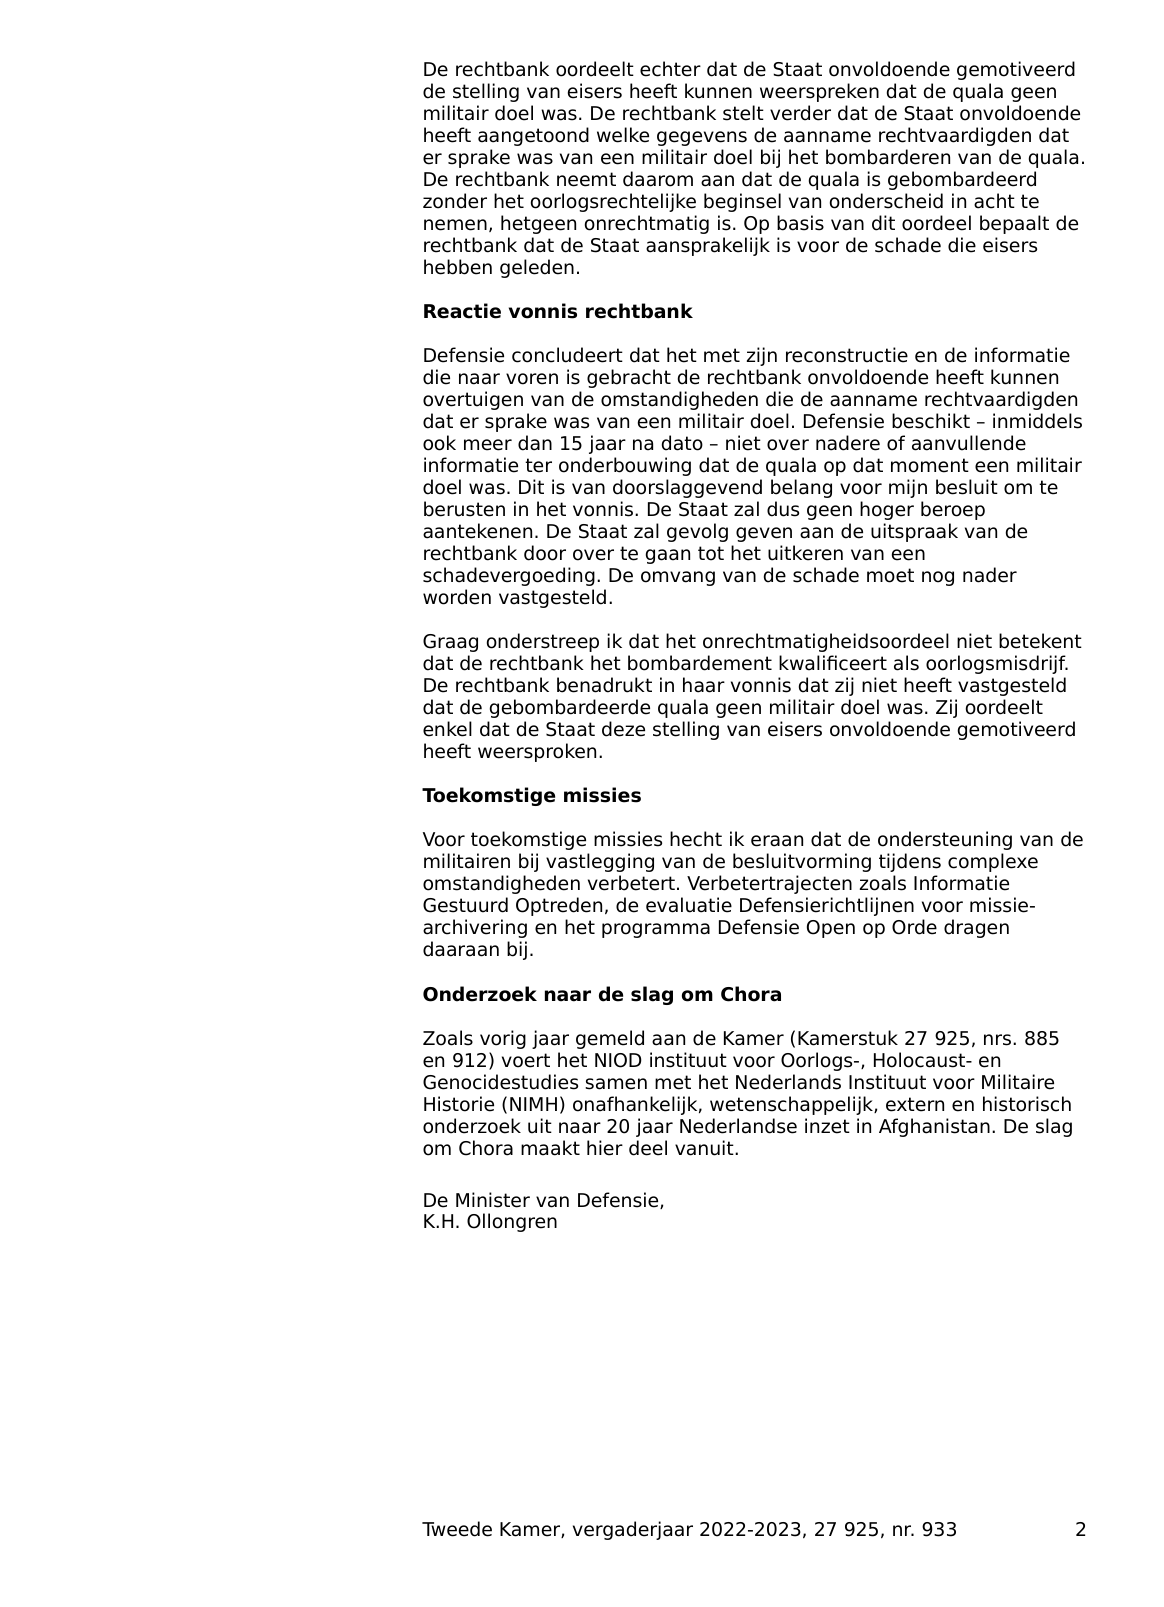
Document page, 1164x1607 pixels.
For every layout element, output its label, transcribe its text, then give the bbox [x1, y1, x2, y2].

subtitle Toekomstige missies [422, 785, 1087, 807]
text Defensie concludeert dat het met zijn reconstructie en de informatie die naar voren is gebracht de rechtbank onvoldoende heeft kunnen overtuigen van de omstandigheden die de aanname rechtvaardigden dat er sprake was van een militair doel. Defensie beschikt – inmiddels ook meer dan 15 jaar na dato – niet over nadere of aanvullende informatie ter onderbouwing dat de quala op dat moment een militair doel was. Dit is van doorslaggevend belang voor mijn besluit om te berusten in het vonnis. De Staat zal dus geen hoger beroep aantekenen. De Staat zal gevolg geven aan de uitspraak van de rechtbank door over te gaan tot het uitkeren van een schadevergoeding. De omvang van de schade moet nog nader worden vastgesteld. [422, 345, 1087, 609]
text Zoals vorig jaar gemeld aan de Kamer (Kamerstuk 27 925, nrs. 885 en 912) voert het NIOD instituut voor Oorlogs-, Holocaust- en Genocidestudies samen met het Nederlands Instituut voor Militaire Historie (NIMH) onafhankelijk, wetenschappelijk, extern en historisch onderzoek uit naar 20 jaar Nederlandse inzet in Afghanistan. De slag om Chora maakt hier deel vanuit. [422, 1028, 1087, 1159]
text De Minister van Defensie, K.H. Ollongren [422, 1189, 1087, 1233]
subtitle Onderzoek naar de slag om Chora [422, 983, 1087, 1005]
subtitle Reactie vonnis rechtbank [422, 301, 1087, 323]
text De rechtbank oordeelt echter dat de Staat onvoldoende gemotiveerd de stelling van eisers heeft kunnen weerspreken dat de quala geen militair doel was. De rechtbank stelt verder dat de Staat onvoldoende heeft aangetoond welke gegevens de aanname rechtvaardigden dat er sprake was van een militair doel bij het bombarderen van de quala. De rechtbank neemt daarom aan dat de quala is gebombardeerd zonder het oorlogsrechtelijke beginsel van onderscheid in acht te nemen, hetgeen onrechtmatig is. Op basis van dit oordeel bepaalt de rechtbank dat de Staat aansprakelijk is voor de schade die eisers hebben geleden. [422, 59, 1087, 279]
text Graag onderstreep ik dat het onrechtmatigheidsoordeel niet betekent dat de rechtbank het bombardement kwalificeert als oorlogsmisdrijf. De rechtbank benadrukt in haar vonnis dat zij niet heeft vastgesteld dat de gebombardeerde quala geen militair doel was. Zij oordeelt enkel dat de Staat deze stelling van eisers onvoldoende gemotiveerd heeft weersproken. [422, 631, 1087, 763]
text Voor toekomstige missies hecht ik eraan dat de ondersteuning van de militairen bij vastlegging van de besluitvorming tijdens complexe omstandigheden verbetert. Verbetertrajecten zoals Informatie Gestuurd Optreden, de evaluatie Defensierichtlijnen voor missie-archivering en het programma Defensie Open op Orde dragen daaraan bij. [422, 829, 1087, 961]
